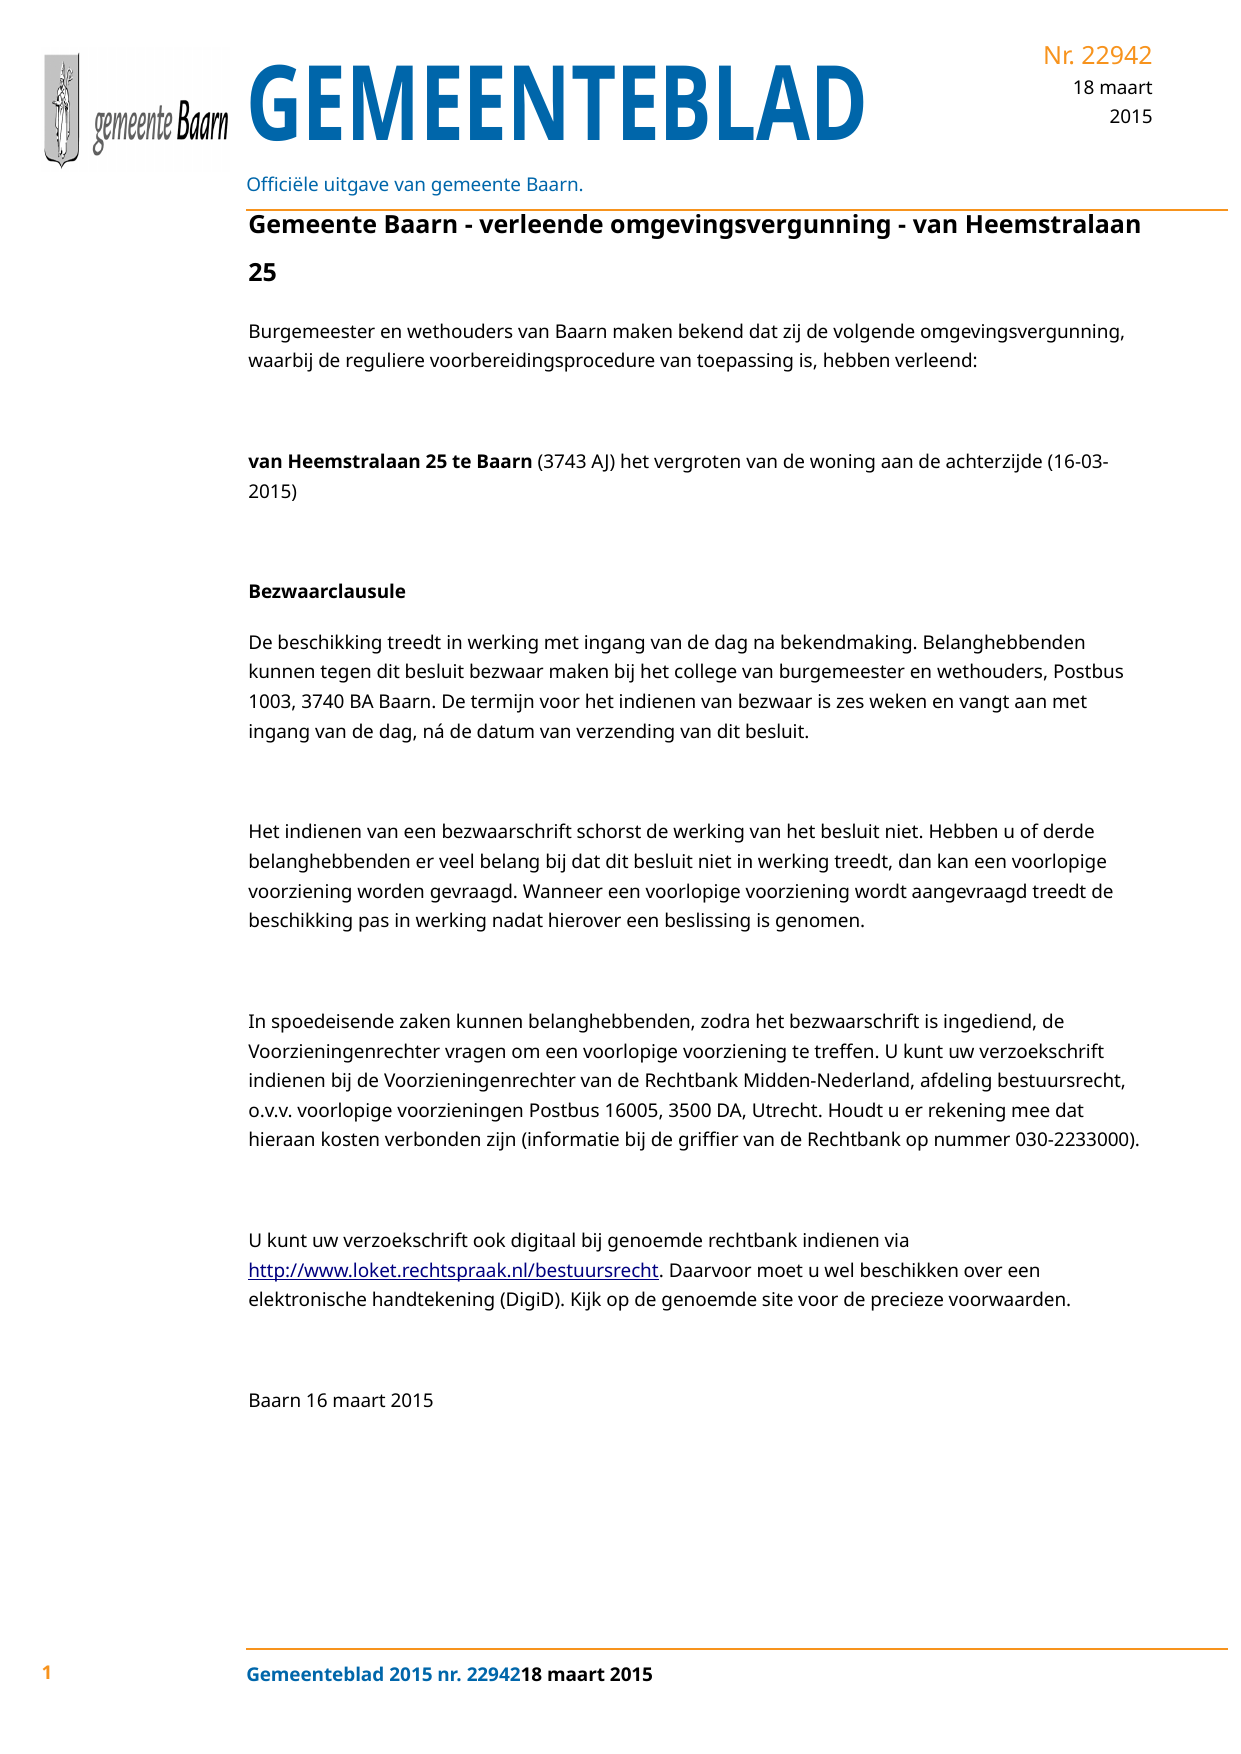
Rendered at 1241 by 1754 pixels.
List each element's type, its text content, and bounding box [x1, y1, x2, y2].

picture [41, 47, 231, 172]
text Bezwaarclausule [248, 579, 1152, 604]
text Baarn 16 maart 2015 [248, 1387, 1152, 1413]
text U kunt uw verzoekschrift ook digitaal bij genoemde rechtbank indienen via http://www.loket.rechtspraak.nl/bestuursrecht. Daarvoor moet u wel beschikken over een elektronische handtekening (DigiD). Kijk op de genoemde site voor de precieze voorwaarden. [248, 1227, 1152, 1312]
text van Heemstralaan 25 te Baarn (3743 AJ) het vergroten van de woning aan de achterzijde (16-03-2015) [248, 448, 1152, 504]
text Het indienen van een bezwaarschrift schorst de werking van het besluit niet. Hebben u of derde belanghebbenden er veel belang bij dat dit besluit niet in werking treedt, dan kan een voorlopige voorziening worden gevraagd. Wanneer een voorlopige voorziening wordt aangevraagd treedt de beschikking pas in werking nadat hierover een beslissing is genomen. [248, 819, 1152, 933]
text De beschikking treedt in werking met ingang van de dag na bekendmaking. Belanghebbenden kunnen tegen dit besluit bezwaar maken bij het college van burgemeester en wethouders, Postbus 1003, 3740 BA Baarn. De termijn voor het indienen van bezwaar is zes weken en vangt aan met ingang van de dag, ná de datum van verzending van dit besluit. [248, 629, 1152, 744]
text Gemeente Baarn - verleende omgevingsvergunning - van Heemstralaan 25 [248, 211, 1152, 288]
text Burgemeester en wethouders van Baarn maken bekend dat zij de volgende omgevingsvergunning, waarbij de reguliere voorbereidingsprocedure van toepassing is, hebben verleend: [248, 318, 1152, 373]
text In spoedeisende zaken kunnen belanghebbenden, zodra het bezwaarschrift is ingediend, de Voorzieningenrechter vragen om een voorlopige voorziening te treffen. U kunt uw verzoekschrift indienen bij de Voorzieningenrechter van de Rechtbank Midden-Nederland, afdeling bestuursrecht, o.v.v. voorlopige voorzieningen Postbus 16005, 3500 DA, Utrecht. Houdt u er rekening mee dat hieraan kosten verbonden zijn (informatie bij de griffier van de Rechtbank op nummer 030-2233000). [248, 1008, 1152, 1152]
